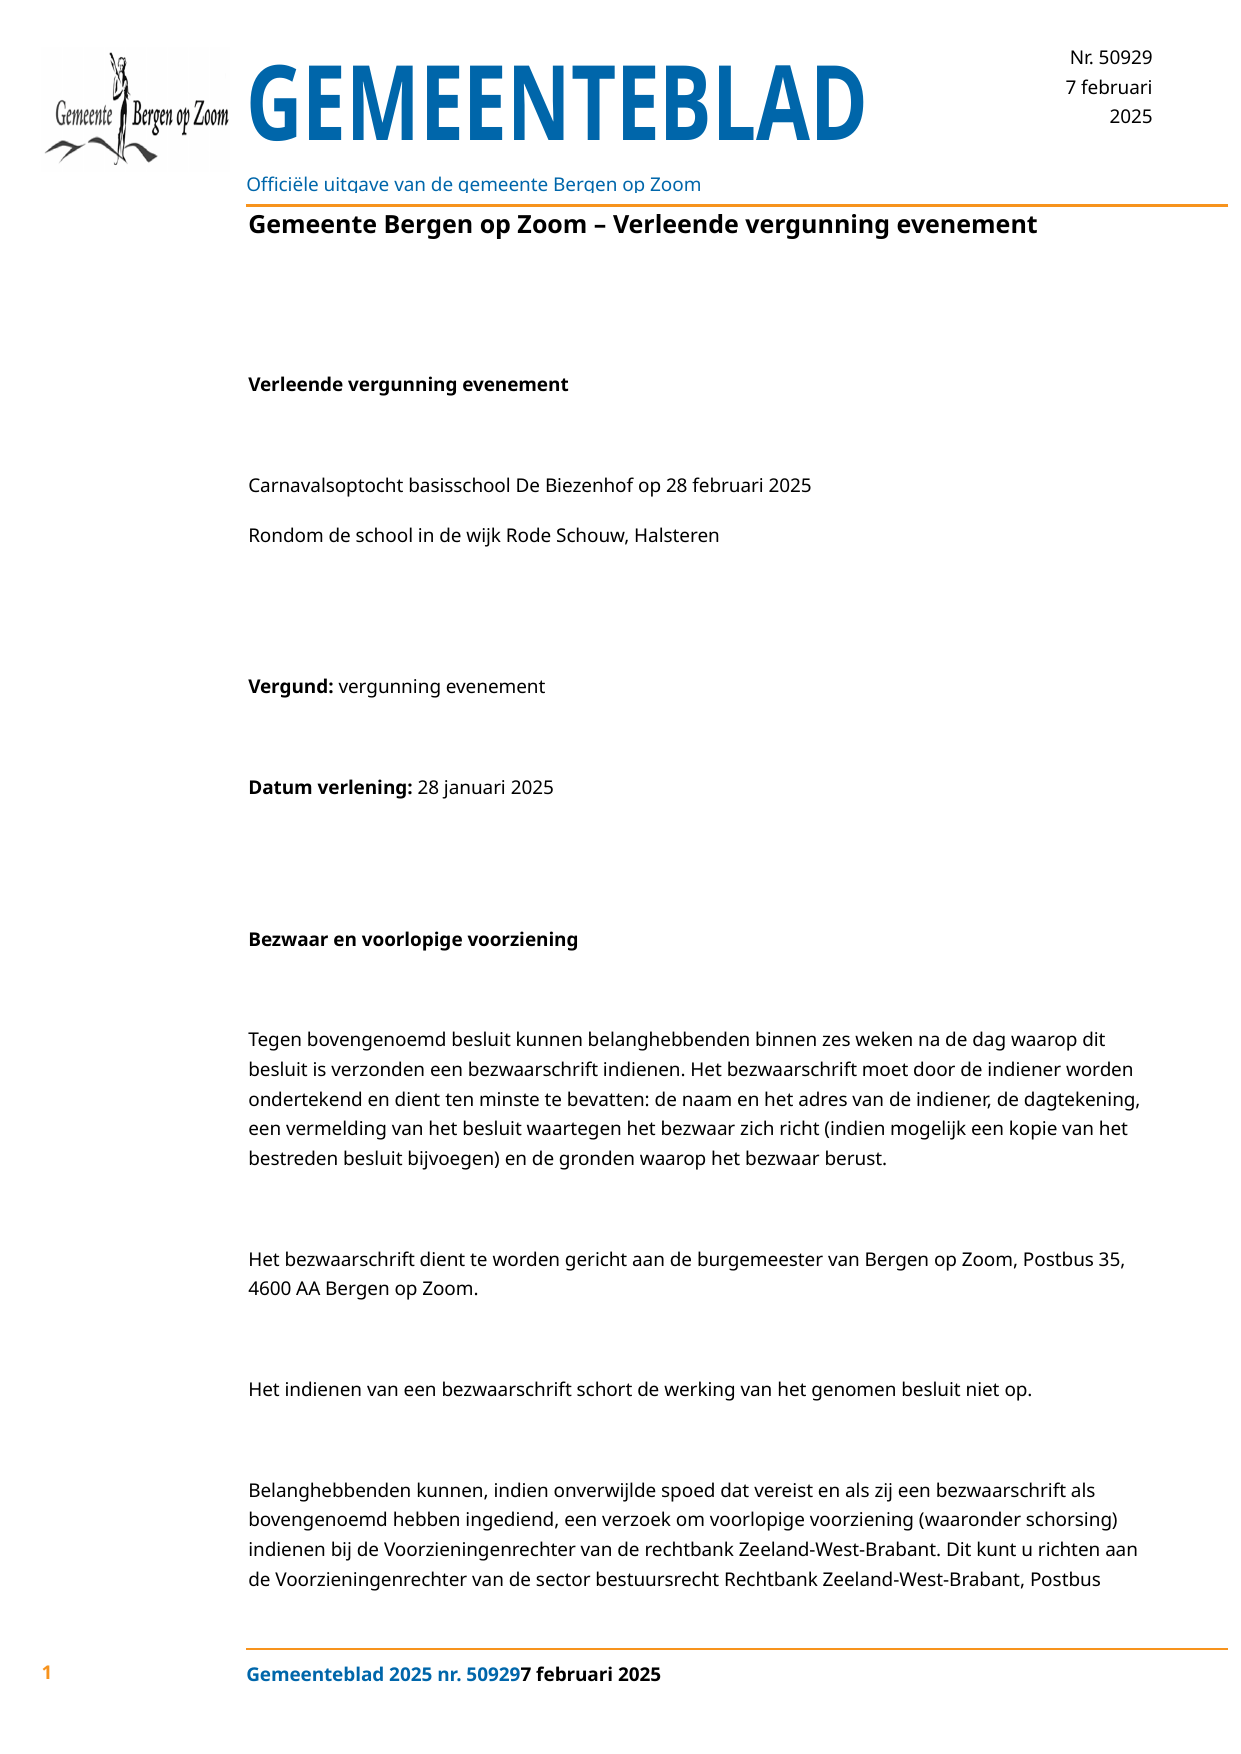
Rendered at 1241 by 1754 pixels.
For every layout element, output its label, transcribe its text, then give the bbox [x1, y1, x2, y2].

text Rondom de school in de wijk Rode Schouw, Halsteren [248, 522, 1152, 548]
text Het bezwaarschrift dient te worden gericht aan de burgemeester van Bergen op Zoom, Postbus 35, 4600 AA Bergen op Zoom. [248, 1246, 1152, 1301]
text Carnavalsoptocht basisschool De Biezenhof op 28 februari 2025 [248, 472, 1152, 498]
text Verleende vergunning evenement [248, 371, 1152, 397]
text Belanghebbenden kunnen, indien onverwijlde spoed dat vereist en als zij een bezwaarschrift als bovengenoemd hebben ingediend, een verzoek om voorlopige voorziening (waaronder schorsing) indienen bij de Voorzieningenrechter van de rechtbank Zeeland-West-Brabant. Dit kunt u richten aan de Voorzieningenrechter van de sector bestuursrecht Rechtbank Zeeland-West-Brabant, Postbus [248, 1477, 1152, 1591]
text Datum verlening: 28 januari 2025 [248, 774, 1152, 800]
text Gemeente Bergen op Zoom – Verleende vergunning evenement [248, 207, 1152, 241]
text Vergund: vergunning evenement [248, 674, 1152, 699]
picture [41, 47, 231, 172]
text Het indienen van een bezwaarschrift schort de werking van het genomen besluit niet op. [248, 1376, 1152, 1402]
text Tegen bovengenoemd besluit kunnen belanghebbenden binnen zes weken na de dag waarop dit besluit is verzonden een bezwaarschrift indienen. Het bezwaarschrift moet door de indiener worden ondertekend en dient ten minste te bevatten: de naam en het adres van de indiener, de dagtekening, een vermelding van het besluit waartegen het bezwaar zich richt (indien mogelijk een kopie van het bestreden besluit bijvoegen) en de gronden waarop het bezwaar berust. [248, 1027, 1152, 1171]
text Bezwaar en voorlopige voorziening [248, 926, 1152, 951]
